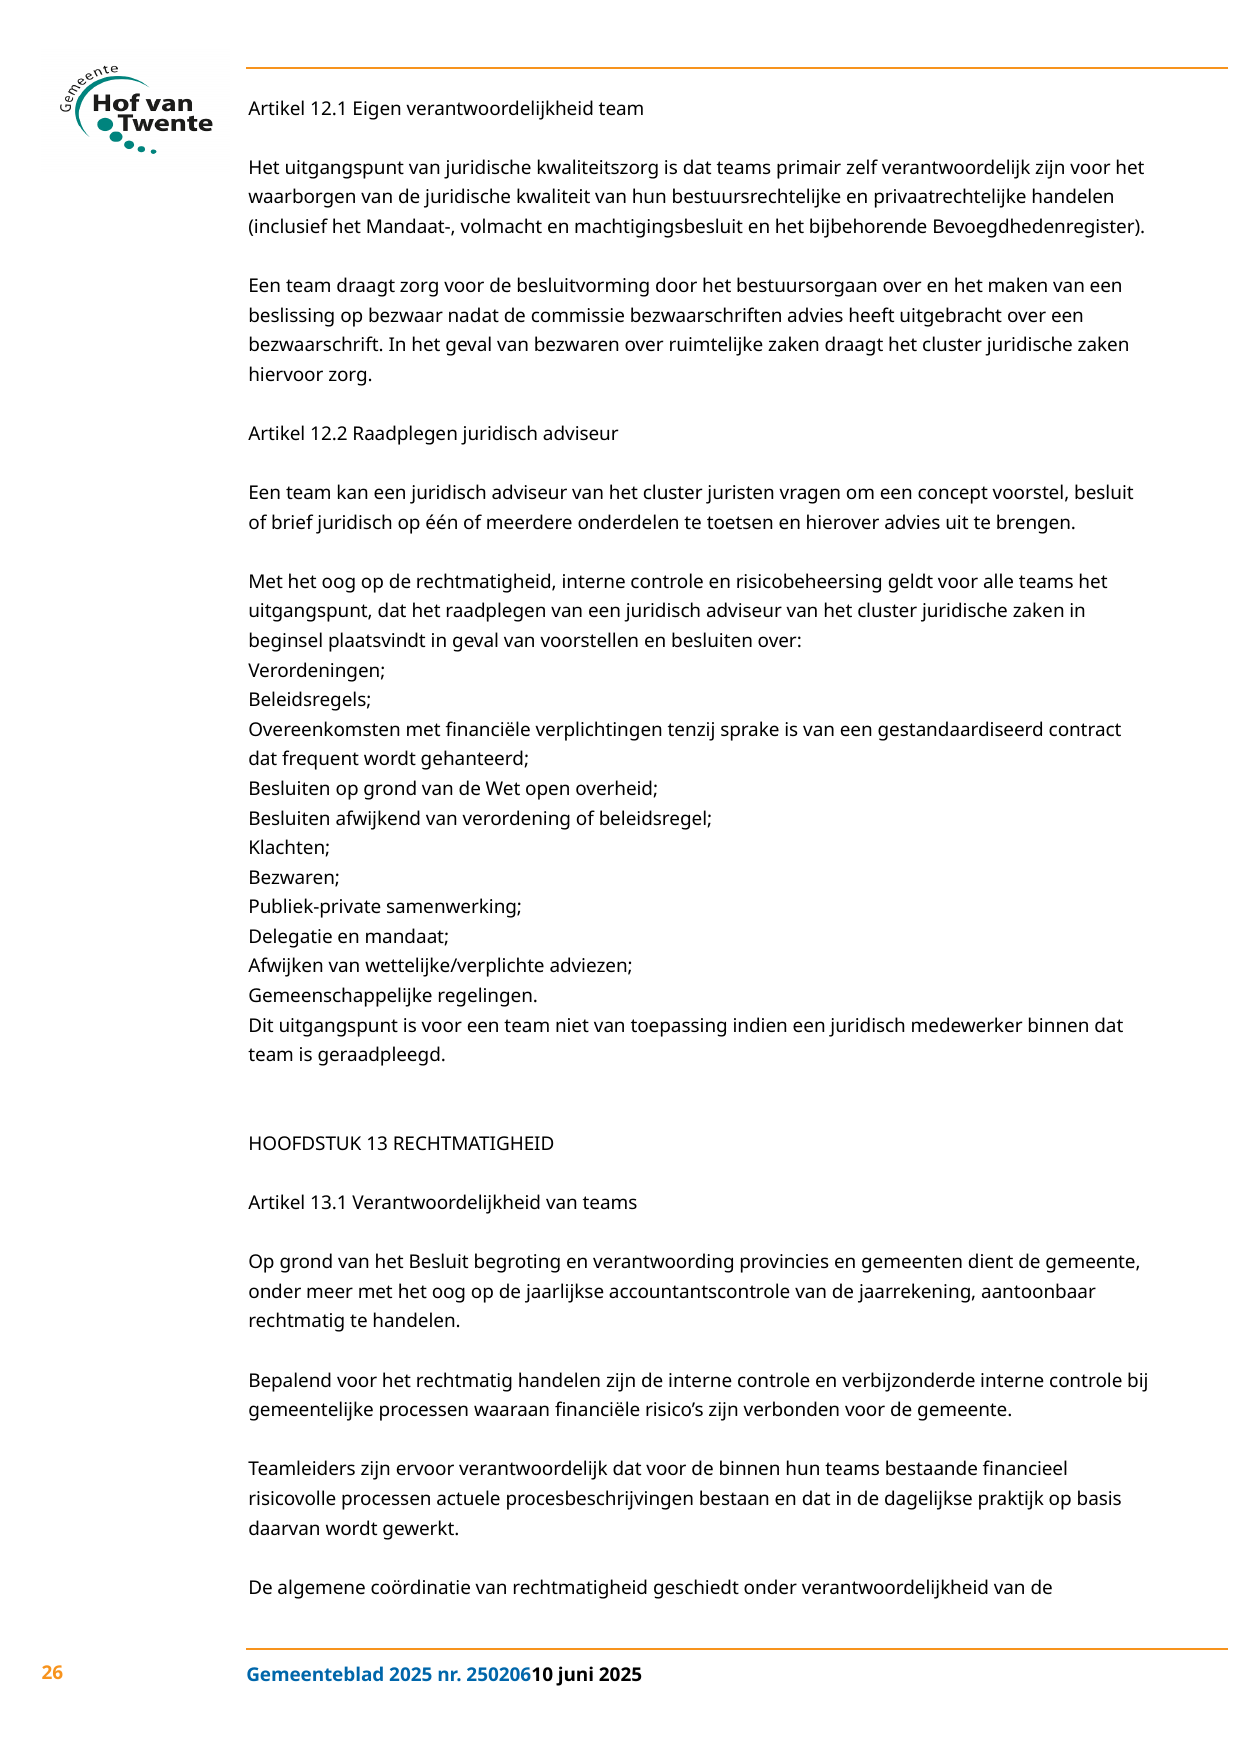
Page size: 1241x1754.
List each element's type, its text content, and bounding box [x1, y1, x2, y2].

text Verordeningen; [248, 657, 1152, 683]
text Bepalend voor het rechtmatig handelen zijn de interne controle en verbijzonderde interne controle bij gemeentelijke processen waaraan financiële risico’s zijn verbonden voor de gemeente. [248, 1367, 1152, 1422]
text Teamleiders zijn ervoor verantwoordelijk dat voor de binnen hun teams bestaande financieel risicovolle processen actuele procesbeschrijvingen bestaan en dat in de dagelijkse praktijk op basis daarvan wordt gewerkt. [248, 1456, 1152, 1541]
text Overeenkomsten met financiële verplichtingen tenzij sprake is van een gestandaardiseerd contract dat frequent wordt gehanteerd; [248, 716, 1152, 771]
text HOOFDSTUK 13 RECHTMATIGHEID [248, 1130, 1152, 1156]
text Delegatie en mandaat; [248, 923, 1152, 949]
text Publiek-private samenwerking; [248, 893, 1152, 919]
text Het uitgangspunt van juridische kwaliteitszorg is dat teams primair zelf verantwoordelijk zijn voor het waarborgen van de juridische kwaliteit van hun bestuursrechtelijke en privaatrechtelijke handelen (inclusief het Mandaat-, volmacht en machtigingsbesluit en het bijbehorende Bevoegdhedenregister). [248, 154, 1152, 239]
text Dit uitgangspunt is voor een team niet van toepassing indien een juridisch medewerker binnen dat team is geraadpleegd. [248, 1012, 1152, 1067]
text Beleidsregels; [248, 686, 1152, 712]
text Met het oog op de rechtmatigheid, interne controle en risicobeheersing geldt voor alle teams het uitgangspunt, dat het raadplegen van een juridisch adviseur van het cluster juridische zaken in beginsel plaatsvindt in geval van voorstellen en besluiten over: [248, 568, 1152, 653]
text Een team draagt zorg voor de besluitvorming door het bestuursorgaan over en het maken van een beslissing op bezwaar nadat de commissie bezwaarschriften advies heeft uitgebracht over een bezwaarschrift. In het geval van bezwaren over ruimtelijke zaken draagt het cluster juridische zaken hiervoor zorg. [248, 272, 1152, 387]
picture [41, 47, 231, 172]
text De algemene coördinatie van rechtmatigheid geschiedt onder verantwoordelijkheid van de [248, 1574, 1152, 1600]
text Op grond van het Besluit begroting en verantwoording provincies en gemeenten dient de gemeente, onder meer met het oog op de jaarlijkse accountantscontrole van de jaarrekening, aantoonbaar rechtmatig te handelen. [248, 1248, 1152, 1333]
text Een team kan een juridisch adviseur van het cluster juristen vragen om een concept voorstel, besluit of brief juridisch op één of meerdere onderdelen te toetsen en hierover advies uit te brengen. [248, 479, 1152, 535]
text Besluiten afwijkend van verordening of beleidsregel; [248, 805, 1152, 831]
text Gemeenschappelijke regelingen. [248, 982, 1152, 1008]
text Artikel 12.2 Raadplegen juridisch adviseur [248, 420, 1152, 446]
text Artikel 13.1 Verantwoordelijkheid van teams [248, 1189, 1152, 1215]
text Afwijken van wettelijke/verplichte adviezen; [248, 953, 1152, 978]
text Klachten; [248, 834, 1152, 860]
text Artikel 12.1 Eigen verantwoordelijkheid team [248, 95, 1152, 121]
text Bezwaren; [248, 864, 1152, 890]
text Besluiten op grond van de Wet open overheid; [248, 775, 1152, 801]
